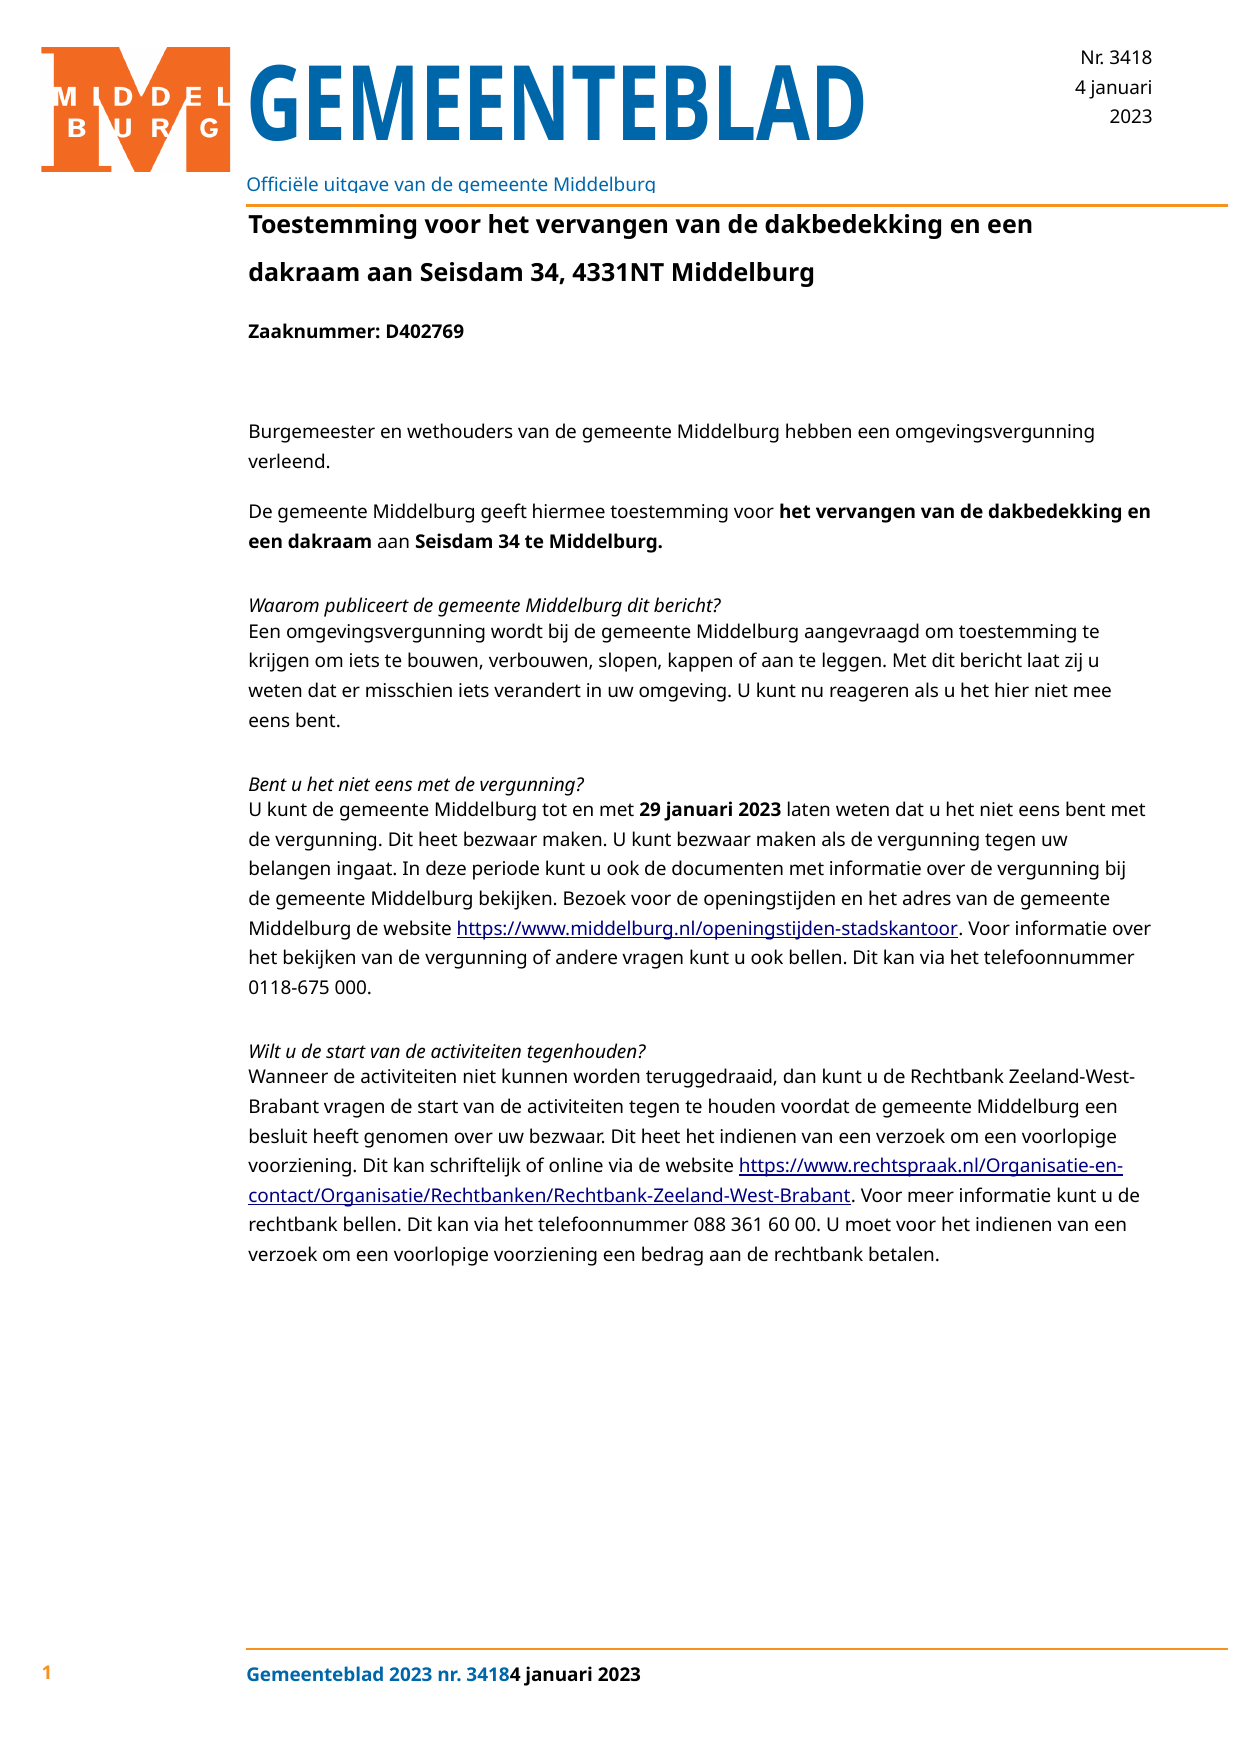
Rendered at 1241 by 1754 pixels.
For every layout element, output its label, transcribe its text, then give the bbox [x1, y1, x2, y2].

picture [41, 47, 231, 172]
text Toestemming voor het vervangen van de dakbedekking en een dakraam aan Seisdam 34, 4331NT Middelburg [248, 207, 1152, 288]
text Bent u het niet eens met de vergunning? [248, 771, 1152, 796]
text Burgemeester en wethouders van de gemeente Middelburg hebben een omgevingsvergunning verleend. [248, 419, 1152, 474]
text Waarom publiceert de gemeente Middelburg dit bericht? [248, 592, 1152, 618]
text Een omgevingsvergunning wordt bij de gemeente Middelburg aangevraagd om toestemming te krijgen om iets te bouwen, verbouwen, slopen, kappen of aan te leggen. Met dit bericht laat zij u weten dat er misschien iets verandert in uw omgeving. U kunt nu reageren als u het hier niet mee eens bent. [248, 618, 1152, 732]
text Wanneer de activiteiten niet kunnen worden teruggedraaid, dan kunt u de Rechtbank Zeeland-West-Brabant vragen de start van de activiteiten tegen te houden voordat de gemeente Middelburg een besluit heeft genomen over uw bezwaar. Dit heet het indienen van een verzoek om een voorlopige voorziening. Dit kan schriftelijk of online via de website https://www.rechtspraak.nl/Organisatie-en-contact/Organisatie/Rechtbanken/Rechtbank-Zeeland-West-Brabant. Voor meer informatie kunt u de rechtbank bellen. Dit kan via het telefoonnummer 088 361 60 00. U moet voor het indienen van een verzoek om een voorlopige voorziening een bedrag aan de rechtbank betalen. [248, 1064, 1152, 1267]
text Zaaknummer: D402769 [248, 318, 1152, 344]
text U kunt de gemeente Middelburg tot en met 29 januari 2023 laten weten dat u het niet eens bent met de vergunning. Dit heet bezwaar maken. U kunt bezwaar maken als de vergunning tegen uw belangen ingaat. In deze periode kunt u ook de documenten met informatie over de vergunning bij de gemeente Middelburg bekijken. Bezoek voor de openingstijden en het adres van de gemeente Middelburg de website https://www.middelburg.nl/openingstijden-stadskantoor. Voor informatie over het bekijken van de vergunning of andere vragen kunt u ook bellen. Dit kan via het telefoonnummer 0118-675 000. [248, 796, 1152, 1000]
text De gemeente Middelburg geeft hiermee toestemming voor het vervangen van de dakbedekking en een dakraam aan Seisdam 34 te Middelburg. [248, 499, 1152, 554]
text Wilt u de start van de activiteiten tegenhouden? [248, 1038, 1152, 1064]
